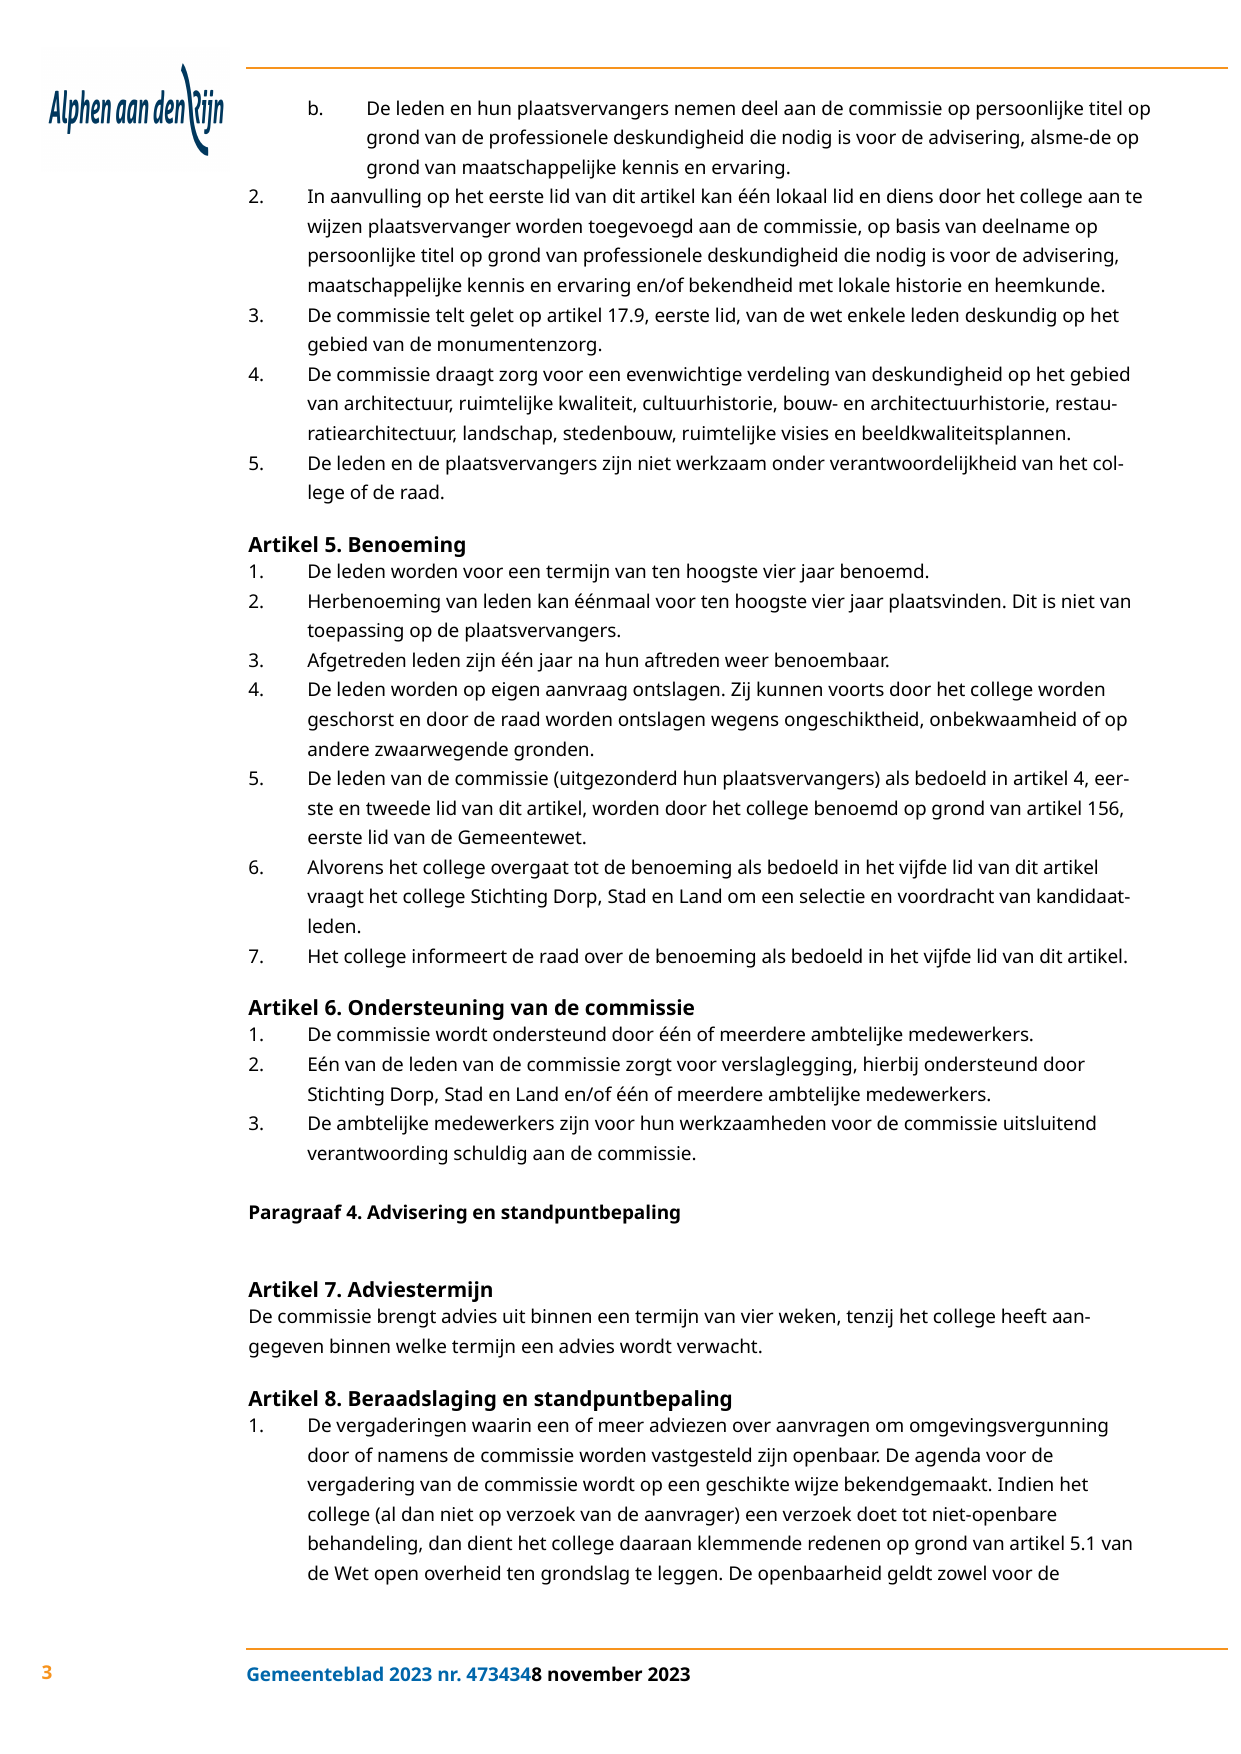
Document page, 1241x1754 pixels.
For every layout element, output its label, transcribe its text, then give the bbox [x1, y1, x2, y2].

list In aanvulling op het eerste lid van dit artikel kan één lokaal lid en diens door het college aan te wijzen plaatsvervanger worden toegevoegd aan de commissie, op basis van deelname op persoonlijke titel op grond van professionele deskundigheid die nodig is voor de advisering, maatschappelijke kennis en ervaring en/of bekendheid met lokale historie en heemkunde. [248, 183, 1152, 298]
list De vergaderingen waarin een of meer adviezen over aanvragen om omgevingsvergunning door of namens de commissie worden vastgesteld zijn openbaar. De agenda voor de vergadering van de commissie wordt op een geschikte wijze bekendgemaakt. Indien het college (al dan niet op verzoek van de aanvrager) een verzoek doet tot niet-openbare behandeling, dan dient het college daaraan klemmende redenen op grond van artikel 5.1 van de Wet open overheid ten grondslag te leggen. De openbaarheid geldt zowel voor de [248, 1412, 1152, 1586]
list De leden en hun plaatsvervangers nemen deel aan de commissie op persoonlijke titel op grond van de professionele deskundigheid die nodig is voor de advisering, alsme-de op grond van maatschappelijke kennis en ervaring. [307, 95, 1152, 180]
text De commissie brengt advies uit binnen een termijn van vier weken, tenzij het college heeft aan-gegeven binnen welke termijn een advies wordt verwacht. [248, 1304, 1152, 1359]
list Het college informeert de raad over de benoeming als bedoeld in het vijfde lid van dit artikel. [248, 943, 1152, 968]
list De leden worden voor een termijn van ten hoogste vier jaar benoemd. [248, 558, 1152, 584]
list Herbenoeming van leden kan éénmaal voor ten hoogste vier jaar plaatsvinden. Dit is niet van toepassing op de plaatsvervangers. [248, 588, 1152, 643]
text Artikel 5. Benoeming [248, 530, 1152, 558]
list Afgetreden leden zijn één jaar na hun aftreden weer benoembaar. [248, 647, 1152, 673]
list De commissie draagt zorg voor een evenwichtige verdeling van deskundigheid op het gebied van architectuur, ruimtelijke kwaliteit, cultuurhistorie, bouw- en architectuurhistorie, restau-ratiearchitectuur, landschap, stedenbouw, ruimtelijke visies en beeldkwaliteitsplannen. [248, 361, 1152, 446]
text Artikel 8. Beraadslaging en standpuntbepaling [248, 1384, 1152, 1412]
list Alvorens het college overgaat tot de benoeming als bedoeld in het vijfde lid van dit artikel vraagt het college Stichting Dorp, Stad en Land om een selectie en voordracht van kandidaat-leden. [248, 854, 1152, 939]
picture [41, 47, 231, 172]
list De leden en de plaatsvervangers zijn niet werkzaam onder verantwoordelijkheid van het col-lege of de raad. [248, 450, 1152, 505]
list De leden worden op eigen aanvraag ontslagen. Zij kunnen voorts door het college worden geschorst en door de raad worden ontslagen wegens ongeschiktheid, onbekwaamheid of op andere zwaarwegende gronden. [248, 677, 1152, 761]
list De commissie wordt ondersteund door één of meerdere ambtelijke medewerkers. [248, 1022, 1152, 1047]
text Artikel 6. Ondersteuning van de commissie [248, 993, 1152, 1022]
text Artikel 7. Adviestermijn [248, 1275, 1152, 1304]
text Paragraaf 4. Advisering en standpuntbepaling [248, 1199, 1152, 1225]
list De commissie telt gelet op artikel 17.9, eerste lid, van de wet enkele leden deskundig op het gebied van de monumentenzorg. [248, 302, 1152, 357]
list De leden van de commissie (uitgezonderd hun plaatsvervangers) als bedoeld in artikel 4, eer-ste en tweede lid van dit artikel, worden door het college benoemd op grond van artikel 156, eerste lid van de Gemeentewet. [248, 765, 1152, 850]
list Eén van de leden van de commissie zorgt voor verslaglegging, hierbij ondersteund door Stichting Dorp, Stad en Land en/of één of meerdere ambtelijke medewerkers. [248, 1051, 1152, 1107]
list De ambtelijke medewerkers zijn voor hun werkzaamheden voor de commissie uitsluitend verantwoording schuldig aan de commissie. [248, 1110, 1152, 1166]
